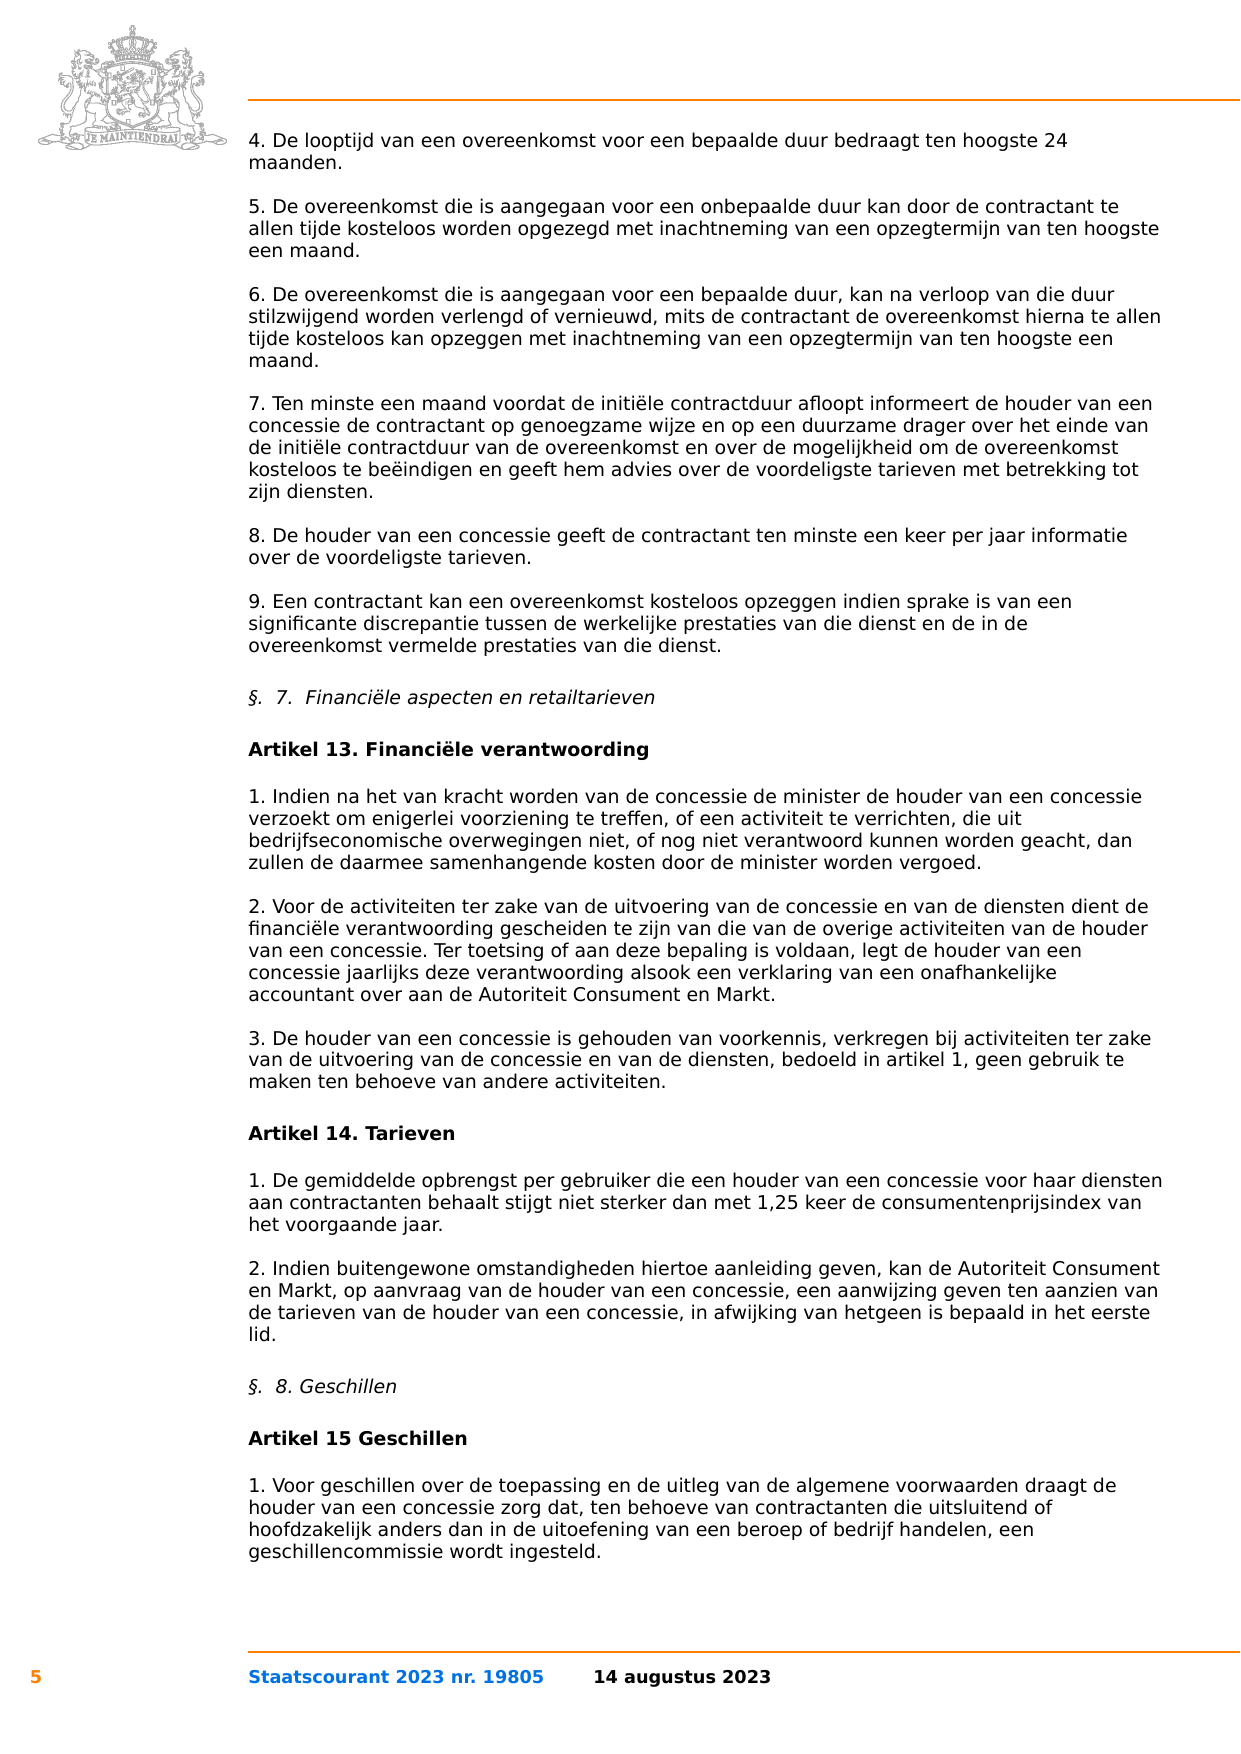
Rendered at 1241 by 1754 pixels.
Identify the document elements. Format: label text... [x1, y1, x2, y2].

text 5. De overeenkomst die is aangegaan voor een onbepaalde duur kan door de contractant te allen tijde kosteloos worden opgezegd met inachtneming van een opzegtermijn van ten hoogste een maand. [248, 196, 1163, 262]
subtitle Artikel 14. Tarieven [248, 1123, 1163, 1145]
text 1. De gemiddelde opbrengst per gebruiker die een houder van een concessie voor haar diensten aan contractanten behaalt stijgt niet sterker dan met 1,25 keer de consumentenprijsindex van het voorgaande jaar. [248, 1170, 1163, 1236]
subtitle §. 7. Financiële aspecten en retailtarieven [248, 687, 1163, 709]
subtitle Artikel 15 Geschillen [248, 1428, 1163, 1450]
subtitle Artikel 13. Financiële verantwoording [248, 739, 1163, 761]
text 1. Voor geschillen over de toepassing en de uitleg van de algemene voorwaarden draagt de houder van een concessie zorg dat, ten behoeve van contractanten die uitsluitend of hoofdzakelijk anders dan in de uitoefening van een beroep of bedrijf handelen, een geschillencommissie wordt ingesteld. [248, 1475, 1163, 1563]
text 1. Indien na het van kracht worden van de concessie de minister de houder van een concessie verzoekt om enigerlei voorziening te treffen, of een activiteit te verrichten, die uit bedrijfseconomische overwegingen niet, of nog niet verantwoord kunnen worden geacht, dan zullen de daarmee samenhangende kosten door de minister worden vergoed. [248, 786, 1163, 874]
text 2. Voor de activiteiten ter zake van de uitvoering van de concessie en van de diensten dient de financiële verantwoording gescheiden te zijn van die van de overige activiteiten van de houder van een concessie. Ter toetsing of aan deze bepaling is voldaan, legt de houder van een concessie jaarlijks deze verantwoording alsook een verklaring van een onafhankelijke accountant over aan de Autoriteit Consument en Markt. [248, 896, 1163, 1006]
subtitle §. 8. Geschillen [248, 1376, 1163, 1398]
picture [38, 25, 227, 150]
text 2. Indien buitengewone omstandigheden hiertoe aanleiding geven, kan de Autoriteit Consument en Markt, op aanvraag van de houder van een concessie, een aanwijzing geven ten aanzien van de tarieven van de houder van een concessie, in afwijking van hetgeen is bepaald in het eerste lid. [248, 1258, 1163, 1346]
text 7. Ten minste een maand voordat de initiële contractduur afloopt informeert de houder van een concessie de contractant op genoegzame wijze en op een duurzame drager over het einde van de initiële contractduur van de overeenkomst en over de mogelijkheid om de overeenkomst kosteloos te beëindigen en geeft hem advies over de voordeligste tarieven met betrekking tot zijn diensten. [248, 393, 1163, 503]
text 9. Een contractant kan een overeenkomst kosteloos opzeggen indien sprake is van een significante discrepantie tussen de werkelijke prestaties van die dienst en de in de overeenkomst vermelde prestaties van die dienst. [248, 591, 1163, 657]
text 3. De houder van een concessie is gehouden van voorkennis, verkregen bij activiteiten ter zake van de uitvoering van de concessie en van de diensten, bedoeld in artikel 1, geen gebruik te maken ten behoeve van andere activiteiten. [248, 1027, 1163, 1093]
text 4. De looptijd van een overeenkomst voor een bepaalde duur bedraagt ten hoogste 24 maanden. [248, 130, 1163, 174]
text 6. De overeenkomst die is aangegaan voor een bepaalde duur, kan na verloop van die duur stilzwijgend worden verlengd of vernieuwd, mits de contractant de overeenkomst hierna te allen tijde kosteloos kan opzeggen met inachtneming van een opzegtermijn van ten hoogste een maand. [248, 283, 1163, 371]
text 8. De houder van een concessie geeft de contractant ten minste een keer per jaar informatie over de voordeligste tarieven. [248, 525, 1163, 569]
